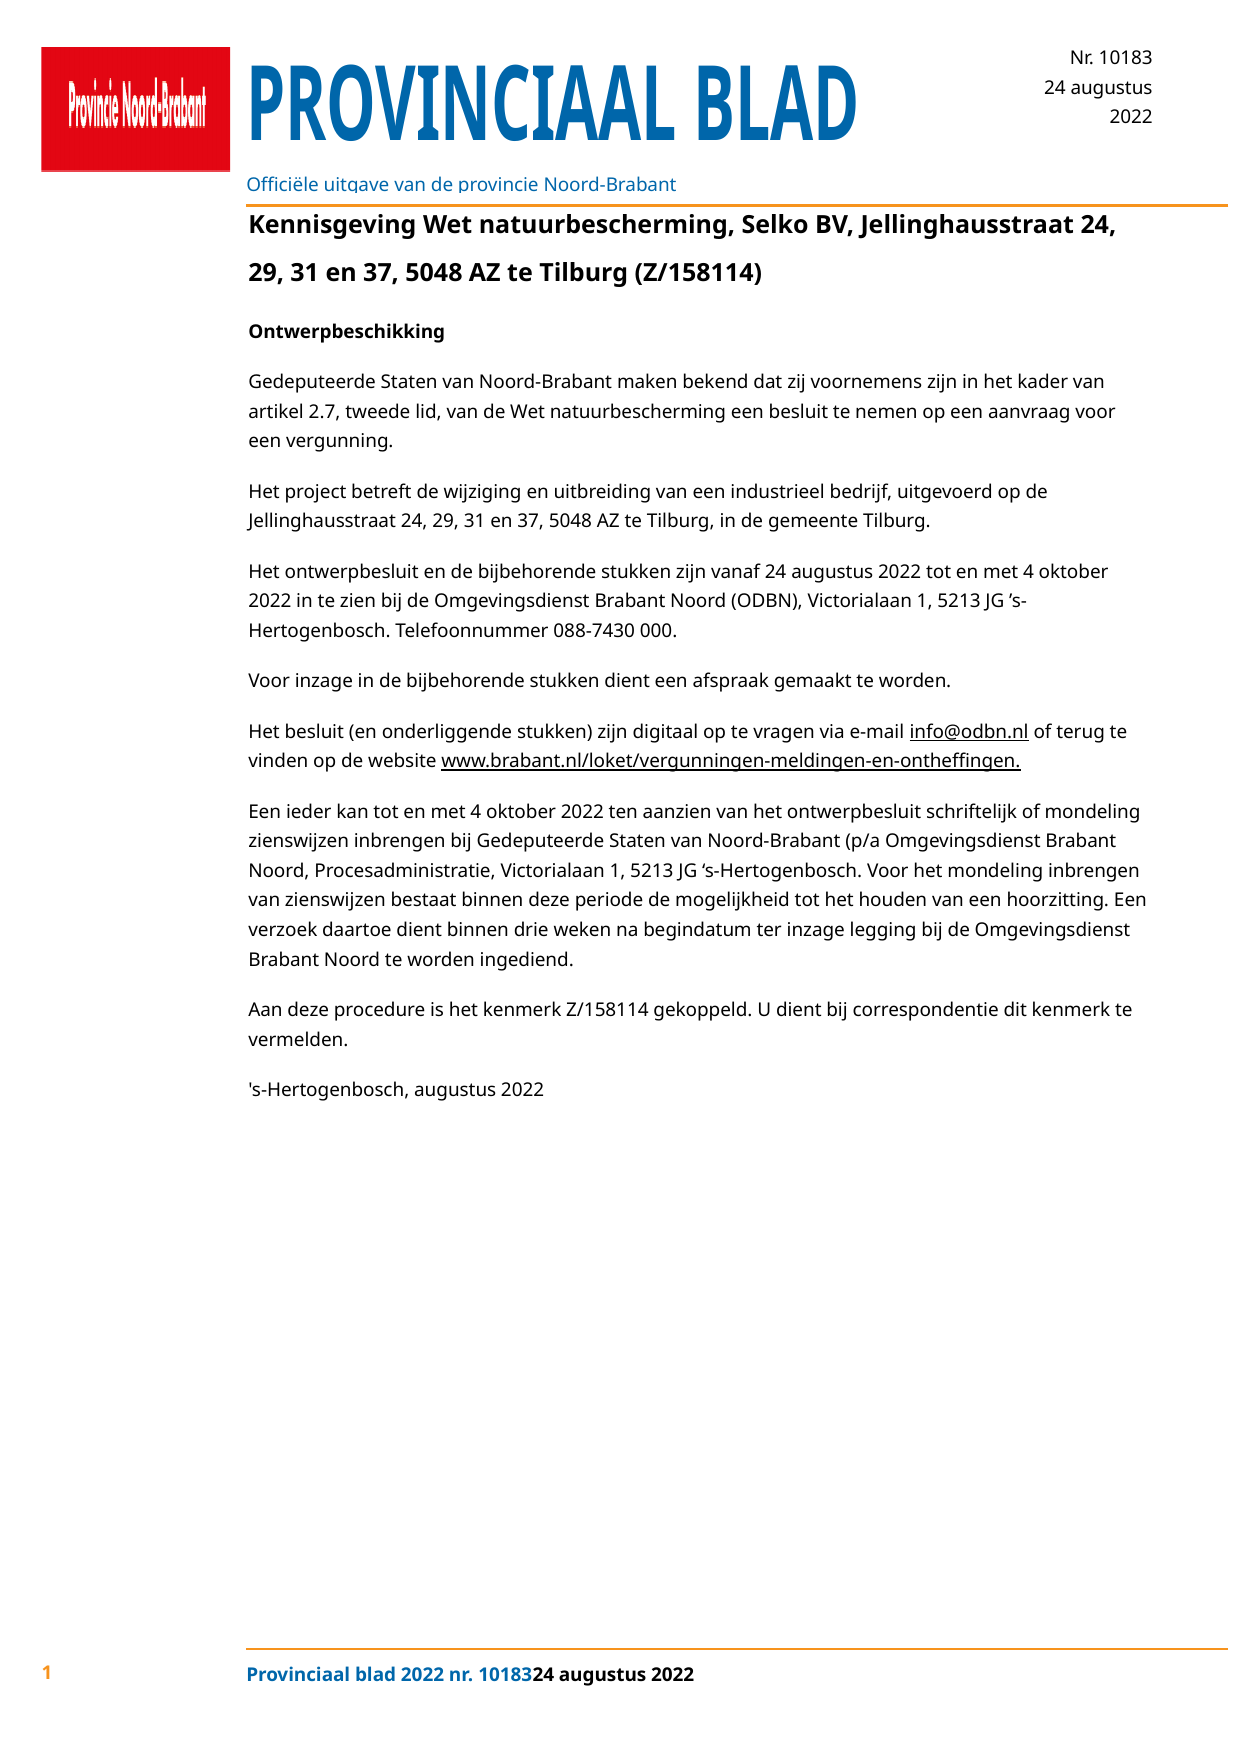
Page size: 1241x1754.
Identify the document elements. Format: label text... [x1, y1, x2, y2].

text Ontwerpbeschikking [248, 318, 1152, 344]
text 's-Hertogenbosch, augustus 2022 [248, 1076, 1152, 1102]
picture [41, 47, 231, 172]
text Gedeputeerde Staten van Noord-Brabant maken bekend dat zij voornemens zijn in het kader van artikel 2.7, tweede lid, van de Wet natuurbescherming een besluit te nemen op een aanvraag voor een vergunning. [248, 368, 1152, 453]
text Het ontwerpbesluit en de bijbehorende stukken zijn vanaf 24 augustus 2022 tot en met 4 oktober 2022 in te zien bij de Omgevingsdienst Brabant Noord (ODBN), Victorialaan 1, 5213 JG ’s-Hertogenbosch. Telefoonnummer 088-7430 000. [248, 558, 1152, 643]
text Voor inzage in de bijbehorende stukken dient een afspraak gemaakt te worden. [248, 667, 1152, 693]
text Kennisgeving Wet natuurbescherming, Selko BV, Jellinghausstraat 24, 29, 31 en 37, 5048 AZ te Tilburg (Z/158114) [248, 207, 1152, 288]
text Het project betreft de wijziging en uitbreiding van een industrieel bedrijf, uitgevoerd op de Jellinghausstraat 24, 29, 31 en 37, 5048 AZ te Tilburg, in de gemeente Tilburg. [248, 478, 1152, 533]
text Het besluit (en onderliggende stukken) zijn digitaal op te vragen via e-mail info@odbn.nl of terug te vinden op de website www.brabant.nl/loket/vergunningen-meldingen-en-ontheffingen. [248, 718, 1152, 773]
text Een ieder kan tot en met 4 oktober 2022 ten aanzien van het ontwerpbesluit schriftelijk of mondeling zienswijzen inbrengen bij Gedeputeerde Staten van Noord-Brabant (p/a Omgevingsdienst Brabant Noord, Procesadministratie, Victorialaan 1, 5213 JG ‘s-Hertogenbosch. Voor het mondeling inbrengen van zienswijzen bestaat binnen deze periode de mogelijkheid tot het houden van een hoorzitting. Een verzoek daartoe dient binnen drie weken na begindatum ter inzage legging bij de Omgevingsdienst Brabant Noord te worden ingediend. [248, 798, 1152, 972]
text Aan deze procedure is het kenmerk Z/158114 gekoppeld. U dient bij correspondentie dit kenmerk te vermelden. [248, 996, 1152, 1052]
